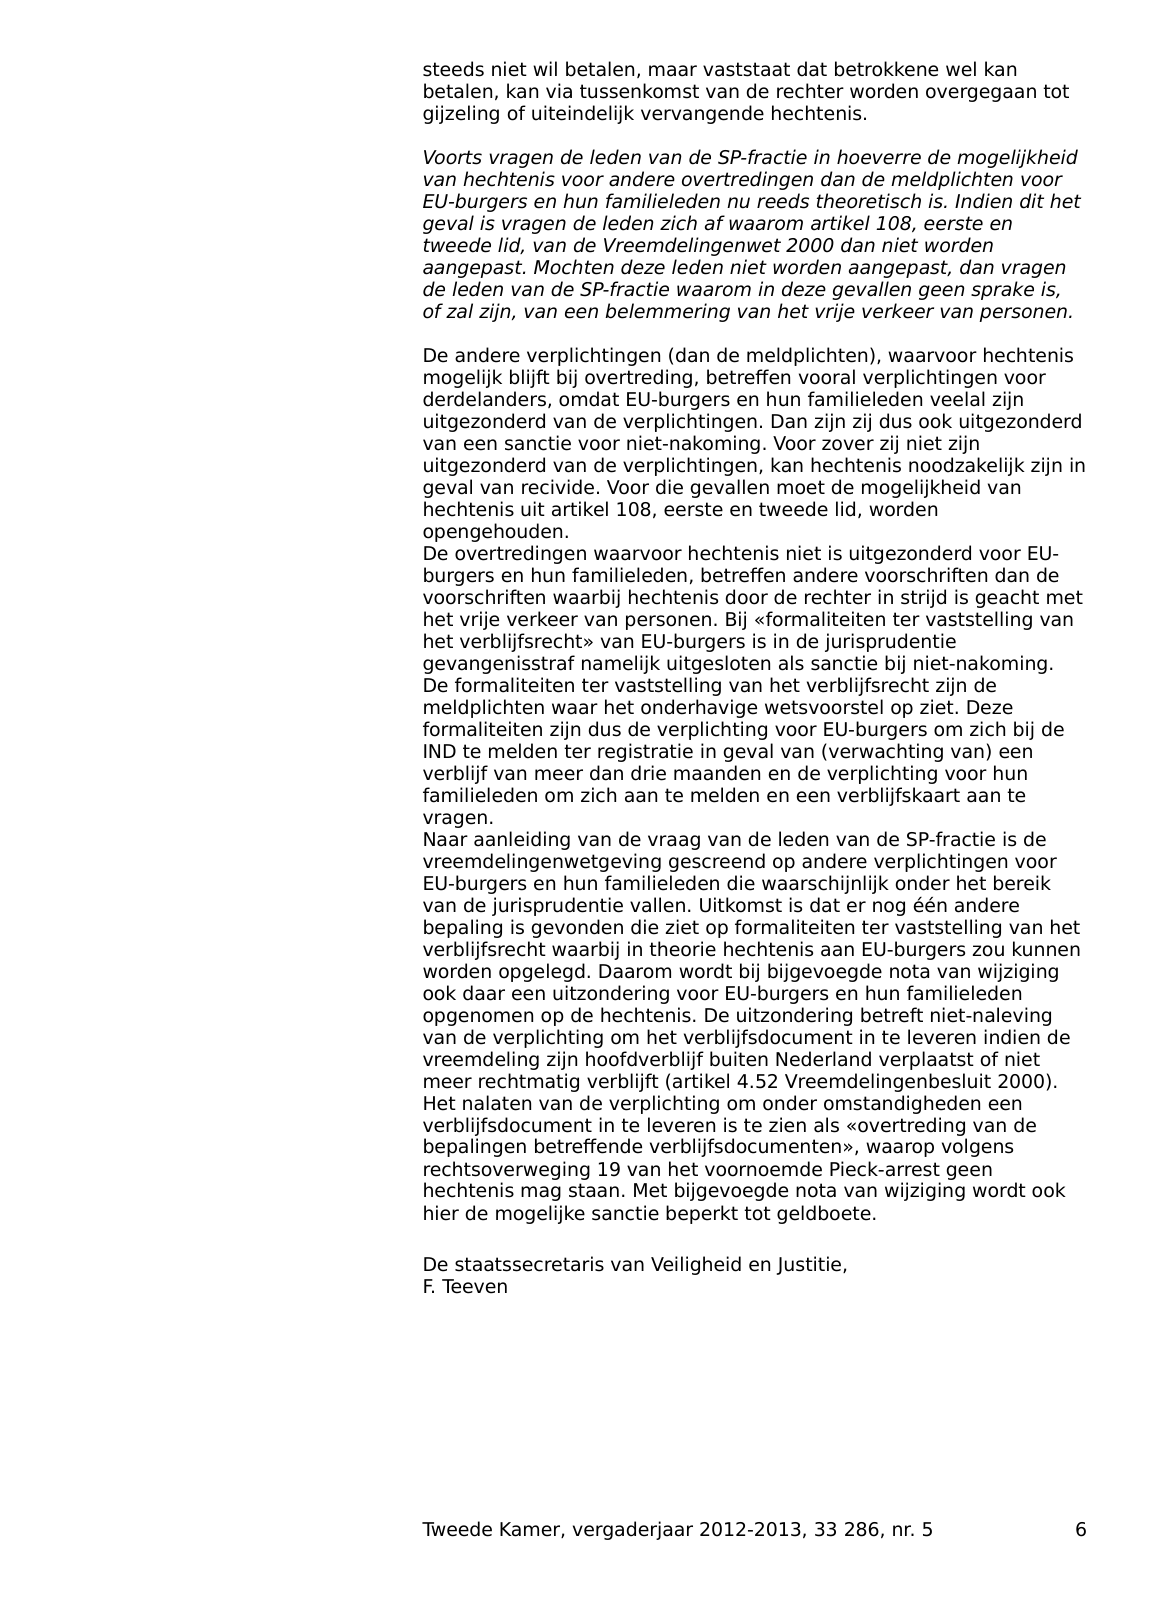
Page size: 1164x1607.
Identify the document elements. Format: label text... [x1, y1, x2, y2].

text De staatssecretaris van Veiligheid en Justitie, F. Teeven [422, 1254, 1087, 1298]
text De overtredingen waarvoor hechtenis niet is uitgezonderd voor EU-burgers en hun familieleden, betreffen andere voorschriften dan de voorschriften waarbij hechtenis door de rechter in strijd is geacht met het vrije verkeer van personen. Bij «formaliteiten ter vaststelling van het verblijfsrecht» van EU-burgers is in de jurisprudentie gevangenisstraf namelijk uitgesloten als sanctie bij niet-nakoming. De formaliteiten ter vaststelling van het verblijfsrecht zijn de meldplichten waar het onderhavige wetsvoorstel op ziet. Deze formaliteiten zijn dus de verplichting voor EU-burgers om zich bij de IND te melden ter registratie in geval van (verwachting van) een verblijf van meer dan drie maanden en de verplichting voor hun familieleden om zich aan te melden en een verblijfskaart aan te vragen. [422, 543, 1087, 829]
text steeds niet wil betalen, maar vaststaat dat betrokkene wel kan betalen, kan via tussenkomst van de rechter worden overgegaan tot gijzeling of uiteindelijk vervangende hechtenis. [422, 59, 1087, 125]
text Naar aanleiding van de vraag van de leden van de SP-fractie is de vreemdelingenwetgeving gescreend op andere verplichtingen voor EU-burgers en hun familieleden die waarschijnlijk onder het bereik van de jurisprudentie vallen. Uitkomst is dat er nog één andere bepaling is gevonden die ziet op formaliteiten ter vaststelling van het verblijfsrecht waarbij in theorie hechtenis aan EU-burgers zou kunnen worden opgelegd. Daarom wordt bij bijgevoegde nota van wijziging ook daar een uitzondering voor EU-burgers en hun familieleden opgenomen op de hechtenis. De uitzondering betreft niet-naleving van de verplichting om het verblijfsdocument in te leveren indien de vreemdeling zijn hoofdverblijf buiten Nederland verplaatst of niet meer rechtmatig verblijft (artikel 4.52 Vreemdelingenbesluit 2000). Het nalaten van de verplichting om onder omstandigheden een verblijfsdocument in te leveren is te zien als «overtreding van de bepalingen betreffende verblijfsdocumenten», waarop volgens rechtsoverweging 19 van het voornoemde Pieck-arrest geen hechtenis mag staan. Met bijgevoegde nota van wijziging wordt ook hier de mogelijke sanctie beperkt tot geldboete. [422, 829, 1087, 1224]
text De andere verplichtingen (dan de meldplichten), waarvoor hechtenis mogelijk blijft bij overtreding, betreffen vooral verplichtingen voor derdelanders, omdat EU-burgers en hun familieleden veelal zijn uitgezonderd van de verplichtingen. Dan zijn zij dus ook uitgezonderd van een sanctie voor niet-nakoming. Voor zover zij niet zijn uitgezonderd van de verplichtingen, kan hechtenis noodzakelijk zijn in geval van recivide. Voor die gevallen moet de mogelijkheid van hechtenis uit artikel 108, eerste en tweede lid, worden opengehouden. [422, 345, 1087, 543]
text Voorts vragen de leden van de SP-fractie in hoeverre de mogelijkheid van hechtenis voor andere overtredingen dan de meldplichten voor EU-burgers en hun familieleden nu reeds theoretisch is. Indien dit het geval is vragen de leden zich af waarom artikel 108, eerste en tweede lid, van de Vreemdelingenwet 2000 dan niet worden aangepast. Mochten deze leden niet worden aangepast, dan vragen de leden van de SP-fractie waarom in deze gevallen geen sprake is, of zal zijn, van een belemmering van het vrije verkeer van personen. [422, 147, 1087, 323]
